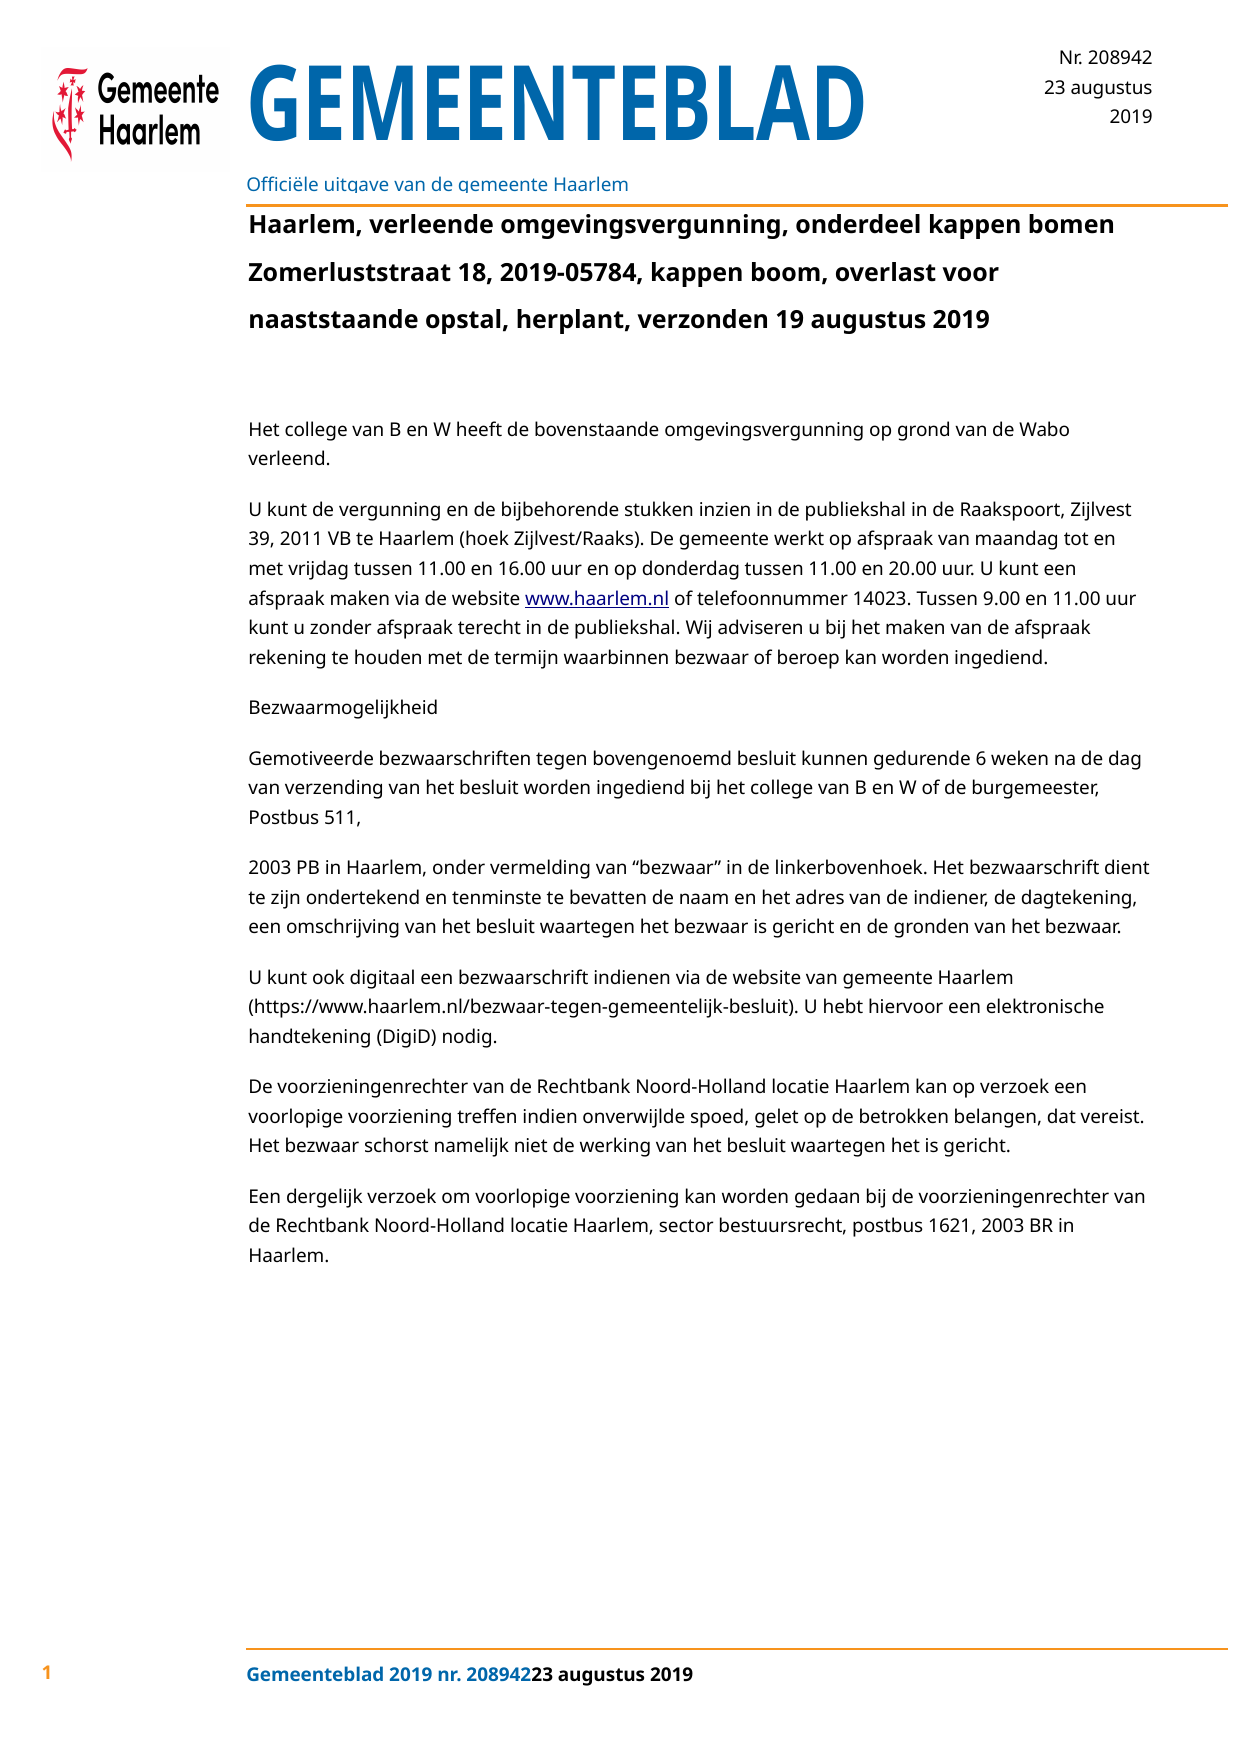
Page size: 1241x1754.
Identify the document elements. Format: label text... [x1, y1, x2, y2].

text Een dergelijk verzoek om voorlopige voorziening kan worden gedaan bij de voorzieningenrechter van de Rechtbank Noord-Holland locatie Haarlem, sector bestuursrecht, postbus 1621, 2003 BR in Haarlem. [248, 1183, 1152, 1268]
text Haarlem, verleende omgevingsvergunning, onderdeel kappen bomen Zomerluststraat 18, 2019-05784, kappen boom, overlast voor naaststaande opstal, herplant, verzonden 19 augustus 2019 [248, 207, 1152, 336]
text U kunt de vergunning en de bijbehorende stukken inzien in de publiekshal in de Raakspoort, Zijlvest 39, 2011 VB te Haarlem (hoek Zijlvest/Raaks). De gemeente werkt op afspraak van maandag tot en met vrijdag tussen 11.00 en 16.00 uur en op donderdag tussen 11.00 en 20.00 uur. U kunt een afspraak maken via de website www.haarlem.nl of telefoonnummer 14023. Tussen 9.00 en 11.00 uur kunt u zonder afspraak terecht in de publiekshal. Wij adviseren u bij het maken van de afspraak rekening te houden met de termijn waarbinnen bezwaar of beroep kan worden ingediend. [248, 496, 1152, 669]
text De voorzieningenrechter van de Rechtbank Noord-Holland locatie Haarlem kan op verzoek een voorlopige voorziening treffen indien onverwijlde spoed, gelet op de betrokken belangen, dat vereist. Het bezwaar schorst namelijk niet de werking van het besluit waartegen het is gericht. [248, 1073, 1152, 1158]
text Het college van B en W heeft de bovenstaande omgevingsvergunning op grond van de Wabo verleend. [248, 416, 1152, 471]
text U kunt ook digitaal een bezwaarschrift indienen via de website van gemeente Haarlem (https://www.haarlem.nl/bezwaar-tegen-gemeentelijk-besluit). U hebt hiervoor een elektronische handtekening (DigiD) nodig. [248, 964, 1152, 1049]
text Bezwaarmogelijkheid [248, 694, 1152, 720]
text 2003 PB in Haarlem, onder vermelding van “bezwaar” in de linkerbovenhoek. Het bezwaarschrift dient te zijn ondertekend en tenminste te bevatten de naam en het adres van de indiener, de dagtekening, een omschrijving van het besluit waartegen het bezwaar is gericht en de gronden van het bezwaar. [248, 854, 1152, 939]
text Gemotiveerde bezwaarschriften tegen bovengenoemd besluit kunnen gedurende 6 weken na de dag van verzending van het besluit worden ingediend bij het college van B en W of de burgemeester, Postbus 511, [248, 745, 1152, 829]
picture [41, 47, 231, 172]
